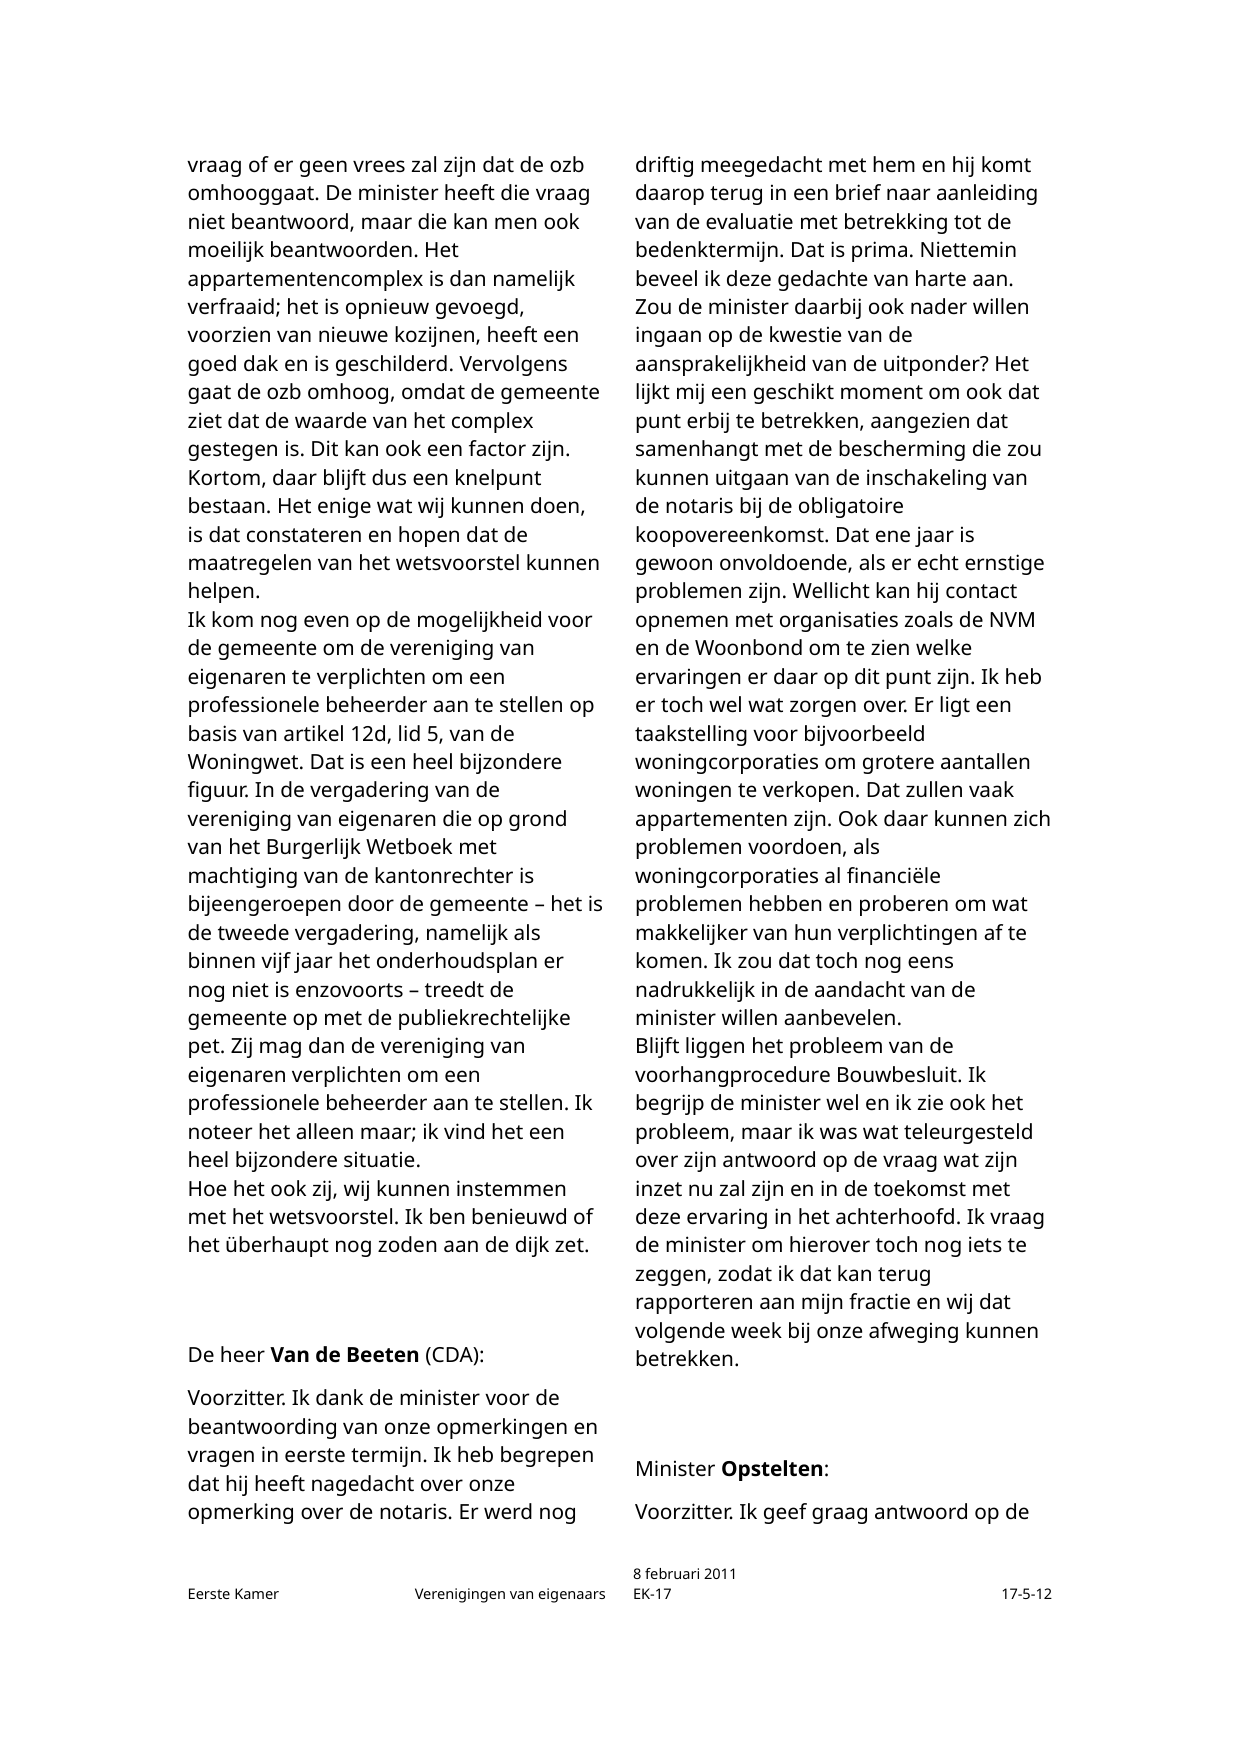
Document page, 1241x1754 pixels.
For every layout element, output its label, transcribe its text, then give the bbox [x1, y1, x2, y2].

text Ik kom nog even op de mogelijkheid voor de gemeente om de vereniging van eigenaren te verplichten om een professionele beheerder aan te stellen op basis van artikel 12d, lid 5, van de Woningwet. Dat is een heel bijzondere figuur. In de vergadering van de vereniging van eigenaren die op grond van het Burgerlijk Wetboek met machtiging van de kantonrechter is bijeengeroepen door de gemeente – het is de tweede vergadering, namelijk als binnen vijf jaar het onderhoudsplan er nog niet is enzovoorts – treedt de gemeente op met de publiekrechtelijke pet. Zij mag dan de vereniging van eigenaren verplichten om een professionele beheerder aan te stellen. Ik noteer het alleen maar; ik vind het een heel bijzondere situatie. [187, 605, 605, 1174]
text vraag of er geen vrees zal zijn dat de ozb omhooggaat. De minister heeft die vraag niet beantwoord, maar die kan men ook moeilijk beantwoorden. Het appartementencomplex is dan namelijk verfraaid; het is opnieuw gevoegd, voorzien van nieuwe kozijnen, heeft een goed dak en is geschilderd. Vervolgens gaat de ozb omhoog, omdat de gemeente ziet dat de waarde van het complex gestegen is. Dit kan ook een factor zijn. Kortom, daar blijft dus een knelpunt bestaan. Het enige wat wij kunnen doen, is dat constateren en hopen dat de maatregelen van het wetsvoorstel kunnen helpen. [187, 150, 605, 605]
text driftig meegedacht met hem en hij komt daarop terug in een brief naar aanleiding van de evaluatie met betrekking tot de bedenktermijn. Dat is prima. Niettemin beveel ik deze gedachte van harte aan. Zou de minister daarbij ook nader willen ingaan op de kwestie van de aansprakelijkheid van de uitponder? Het lijkt mij een geschikt moment om ook dat punt erbij te betrekken, aangezien dat samenhangt met de bescherming die zou kunnen uitgaan van de inschakeling van de notaris bij de obligatoire koopovereenkomst. Dat ene jaar is gewoon onvoldoende, als er echt ernstige problemen zijn. Wellicht kan hij contact opnemen met organisaties zoals de NVM en de Woonbond om te zien welke ervaringen er daar op dit punt zijn. Ik heb er toch wel wat zorgen over. Er ligt een taakstelling voor bijvoorbeeld woningcorporaties om grotere aantallen woningen te verkopen. Dat zullen vaak appartementen zijn. Ook daar kunnen zich problemen voordoen, als woningcorporaties al financiële problemen hebben en proberen om wat makkelijker van hun verplichtingen af te komen. Ik zou dat toch nog eens nadrukkelijk in de aandacht van de minister willen aanbevelen. [635, 150, 1053, 1032]
text De heer Van de Beeten (CDA): [187, 1340, 605, 1368]
text Minister Opstelten: [635, 1454, 1053, 1482]
text Hoe het ook zij, wij kunnen instemmen met het wetsvoorstel. Ik ben benieuwd of het überhaupt nog zoden aan de dijk zet. [187, 1174, 605, 1259]
text  [635, 1403, 1053, 1431]
text Voorzitter. Ik geef graag antwoord op de [635, 1497, 1053, 1526]
text  [187, 1289, 605, 1317]
text Blijft liggen het probleem van de voorhangprocedure Bouwbesluit. Ik begrijp de minister wel en ik zie ook het probleem, maar ik was wat teleurgesteld over zijn antwoord op de vraag wat zijn inzet nu zal zijn en in de toekomst met deze ervaring in het achterhoofd. Ik vraag de minister om hierover toch nog iets te zeggen, zodat ik dat kan terug rapporteren aan mijn fractie en wij dat volgende week bij onze afweging kunnen betrekken. [635, 1032, 1053, 1373]
text Voorzitter. Ik dank de minister voor de beantwoording van onze opmerkingen en vragen in eerste termijn. Ik heb begrepen dat hij heeft nagedacht over onze opmerking over de notaris. Er werd nog [187, 1383, 605, 1526]
